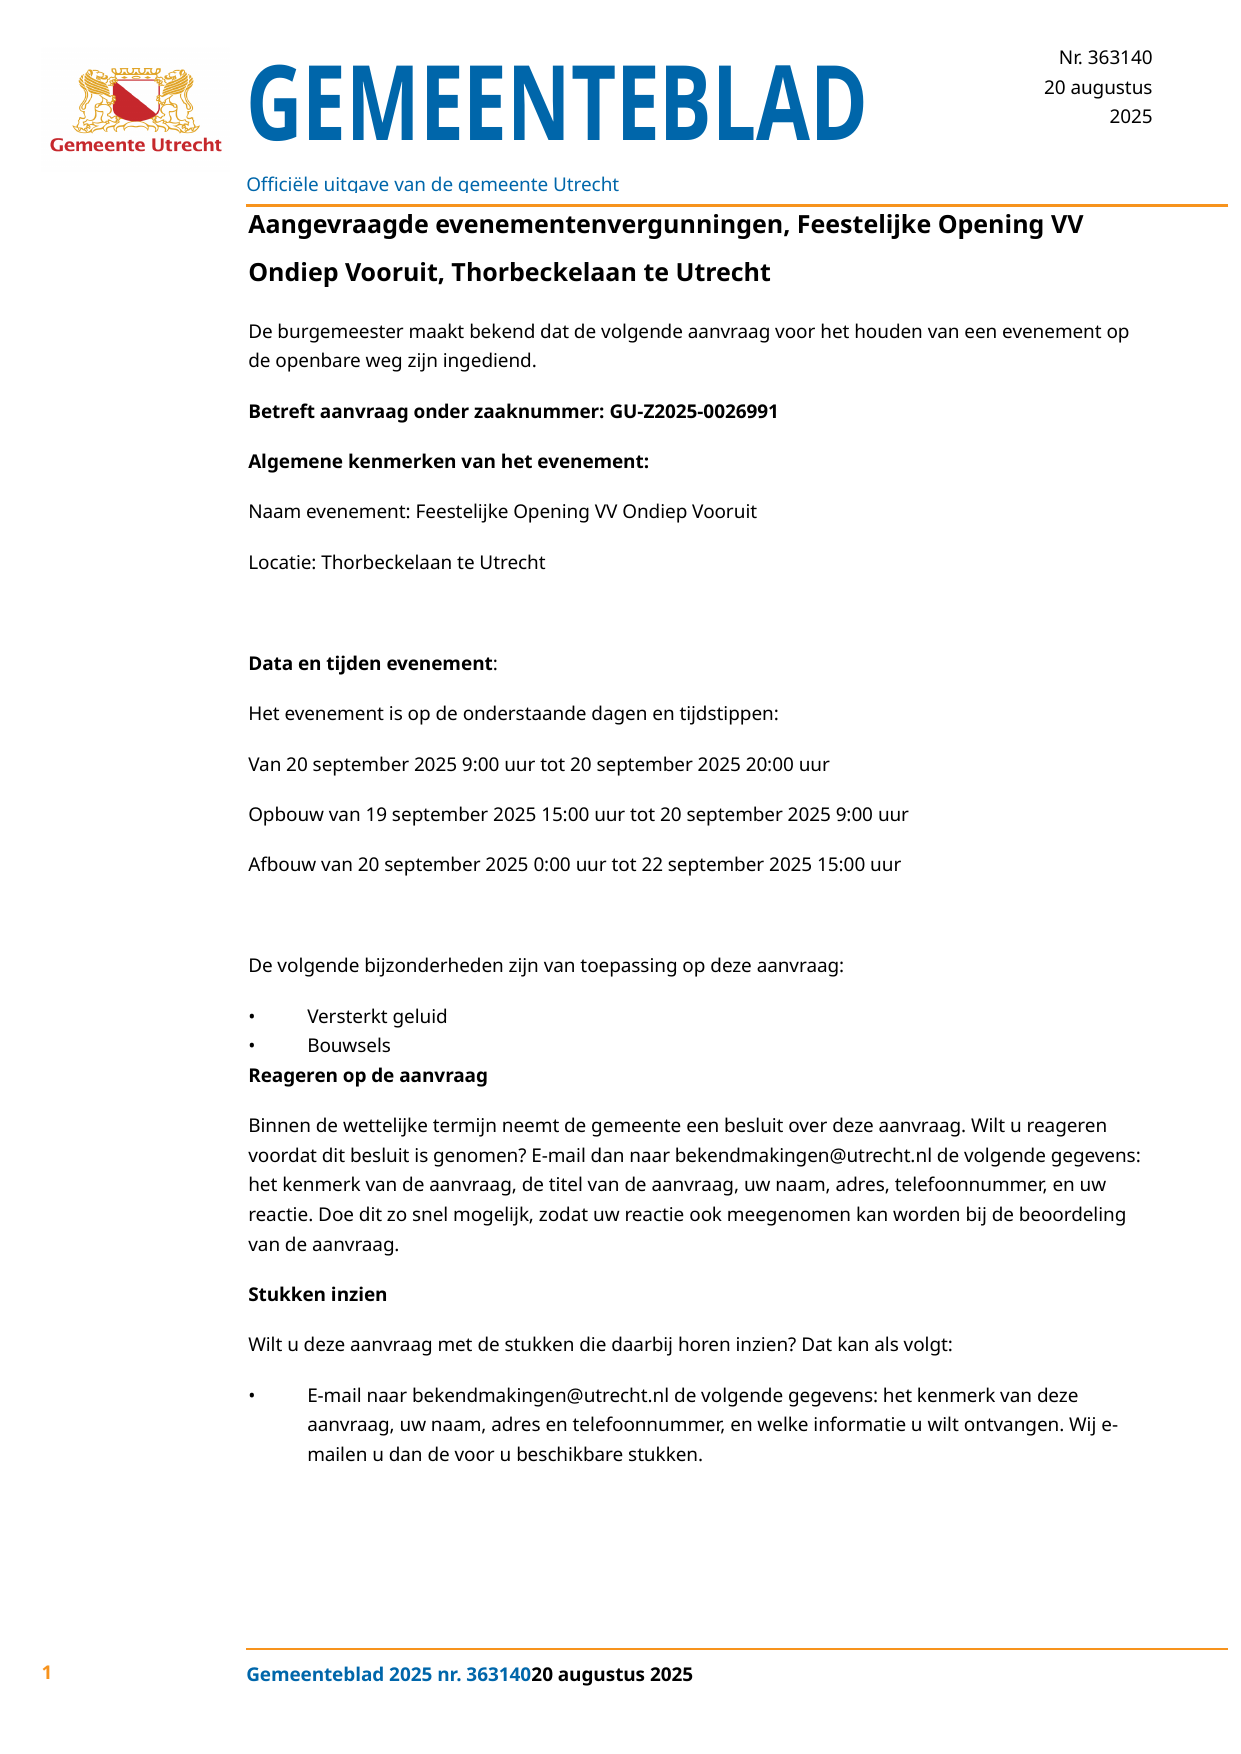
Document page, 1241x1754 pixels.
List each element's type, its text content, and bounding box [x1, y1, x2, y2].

text Het evenement is op de onderstaande dagen en tijdstippen: [248, 700, 1152, 726]
list Versterkt geluid [248, 1003, 1152, 1029]
text Aangevraagde evenementenvergunningen, Feestelijke Opening VV Ondiep Vooruit, Thorbeckelaan te Utrecht [248, 207, 1152, 288]
text Data en tijden evenement: [248, 650, 1152, 676]
text Afbouw van 20 september 2025 0:00 uur tot 22 september 2025 15:00 uur [248, 852, 1152, 877]
text Algemene kenmerken van het evenement: [248, 448, 1152, 474]
text Opbouw van 19 september 2025 15:00 uur tot 20 september 2025 9:00 uur [248, 801, 1152, 827]
picture [41, 47, 231, 172]
text Stukken inzien [248, 1281, 1152, 1307]
text Reageren op de aanvraag [248, 1062, 1152, 1088]
text De burgemeester maakt bekend dat de volgende aanvraag voor het houden van een evenement op de openbare weg zijn ingediend. [248, 318, 1152, 373]
text Wilt u deze aanvraag met de stukken die daarbij horen inzien? Dat kan als volgt: [248, 1332, 1152, 1357]
text Naam evenement: Feestelijke Opening VV Ondiep Vooruit [248, 499, 1152, 524]
text Locatie: Thorbeckelaan te Utrecht [248, 549, 1152, 575]
list E-mail naar bekendmakingen@utrecht.nl de volgende gegevens: het kenmerk van deze aanvraag, uw naam, adres en telefoonnummer, en welke informatie u wilt ontvangen. Wij e-mailen u dan de voor u beschikbare stukken. [248, 1382, 1152, 1467]
text De volgende bijzonderheden zijn van toepassing op deze aanvraag: [248, 952, 1152, 978]
text Van 20 september 2025 9:00 uur tot 20 september 2025 20:00 uur [248, 751, 1152, 777]
list Bouwsels [248, 1032, 1152, 1058]
text Betreft aanvraag onder zaaknummer: GU-Z2025-0026991 [248, 398, 1152, 424]
text Binnen de wettelijke termijn neemt de gemeente een besluit over deze aanvraag. Wilt u reageren voordat dit besluit is genomen? E-mail dan naar bekendmakingen@utrecht.nl de volgende gegevens: het kenmerk van de aanvraag, de titel van de aanvraag, uw naam, adres, telefoonnummer, en uw reactie. Doe dit zo snel mogelijk, zodat uw reactie ook meegenomen kan worden bij de beoordeling van de aanvraag. [248, 1112, 1152, 1257]
